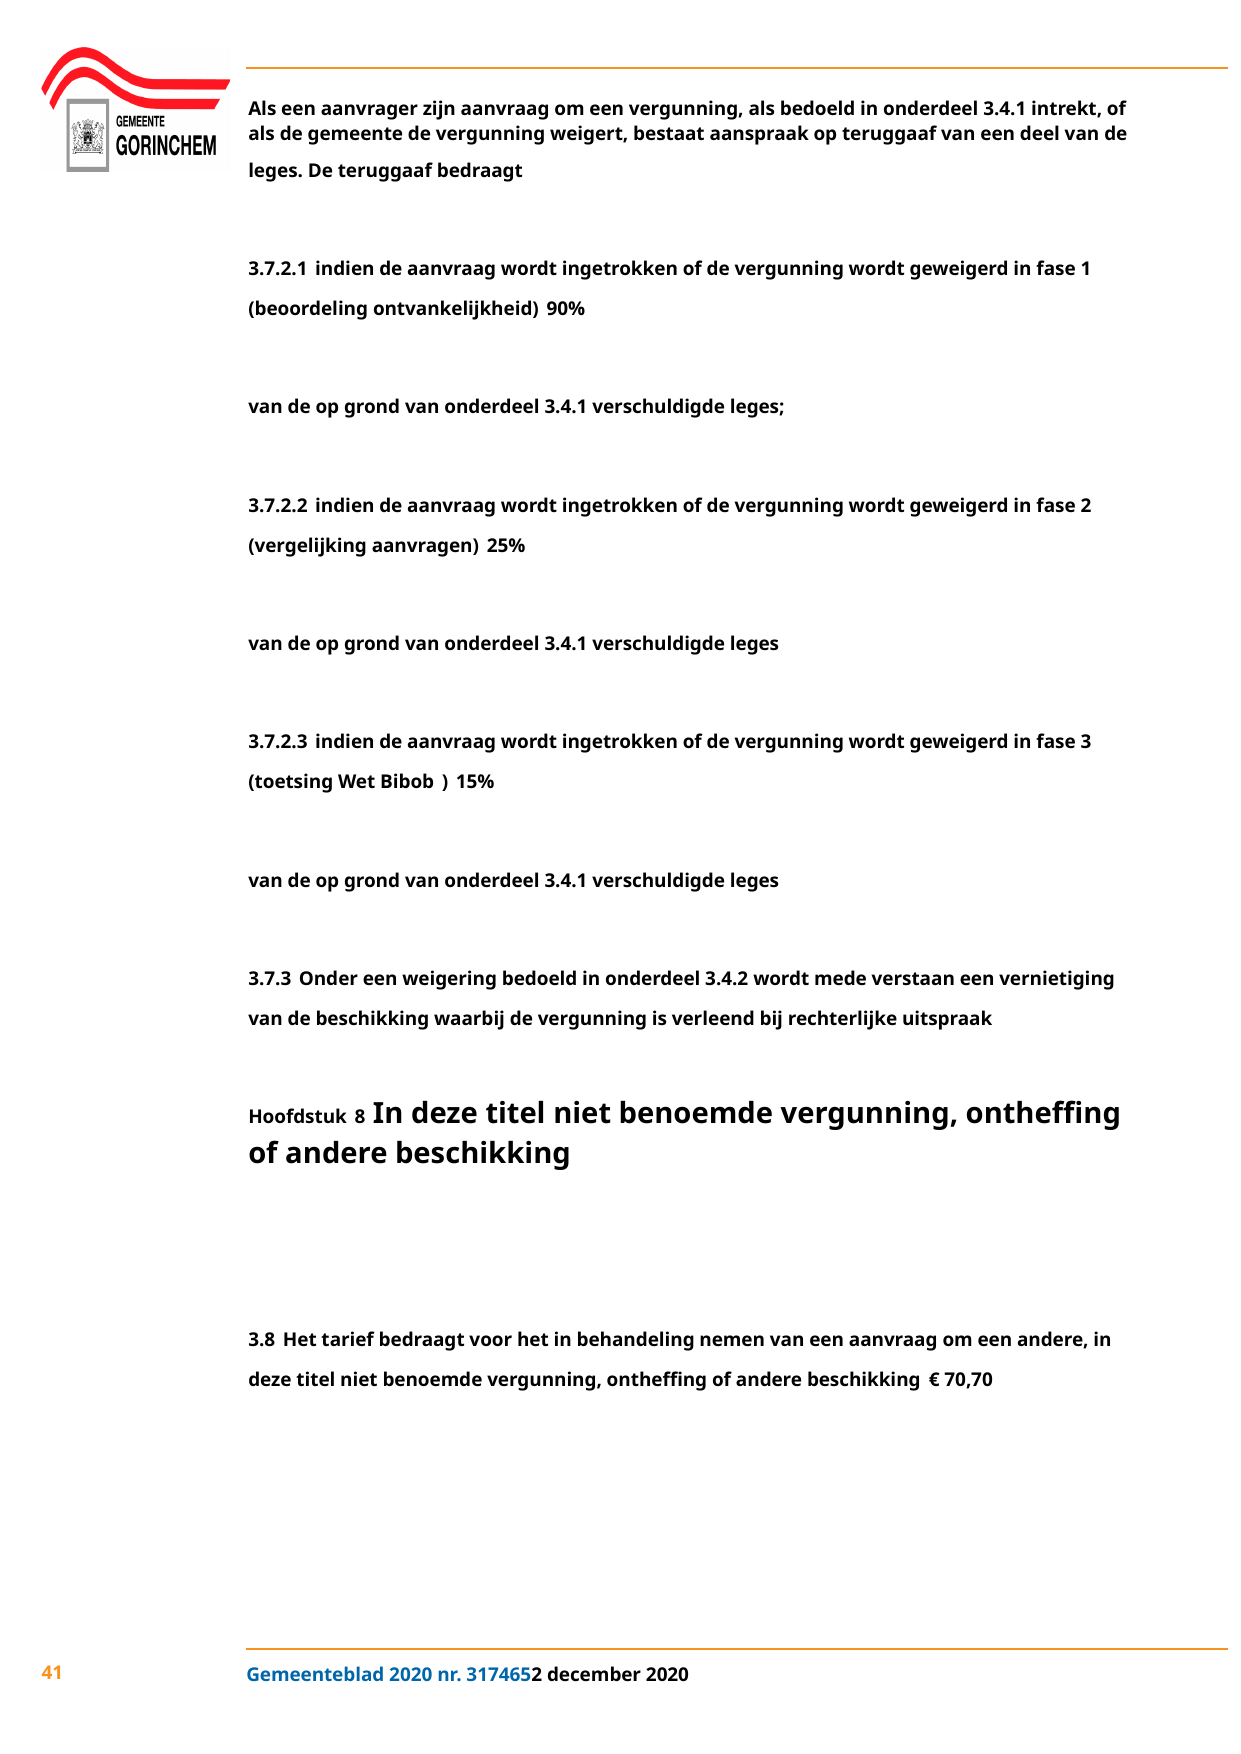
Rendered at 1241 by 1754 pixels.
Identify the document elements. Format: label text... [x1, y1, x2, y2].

text 3.7.3 Onder een weigering bedoeld in onderdeel 3.4.2 wordt mede verstaan een vernietiging van de beschikking waarbij de vergunning is verleend bij rechterlijke uitspraak [248, 954, 1152, 1034]
text van de op grond van onderdeel 3.4.1 verschuldigde leges [248, 856, 1152, 896]
text 3.7.2.2 indien de aanvraag wordt ingetrokken of de vergunning wordt geweigerd in fase 2 (vergelijking aanvragen) 25% [248, 481, 1152, 561]
text 3.7.2.3 indien de aanvraag wordt ingetrokken of de vergunning wordt geweigerd in fase 3 (toetsing Wet Bibob ) 15% [248, 718, 1152, 797]
text Hoofdstuk 8 In deze titel niet benoemde vergunning, ontheffing of andere beschikking [248, 1092, 1152, 1172]
text 3.7.2.1 indien de aanvraag wordt ingetrokken of de vergunning wordt geweigerd in fase 1 (beoordeling ontvankelijkheid) 90% [248, 245, 1152, 324]
picture [41, 47, 231, 172]
text van de op grond van onderdeel 3.4.1 verschuldigde leges; [248, 383, 1152, 422]
text van de op grond van onderdeel 3.4.1 verschuldigde leges [248, 619, 1152, 659]
text Als een aanvrager zijn aanvraag om een vergunning, als bedoeld in onderdeel 3.4.1 intrekt, of als de gemeente de vergunning weigert, bestaat aanspraak op teruggaaf van een deel van de leges. De teruggaaf bedraagt [248, 95, 1152, 186]
text 3.8 Het tarief bedraagt voor het in behandeling nemen van een aanvraag om een andere, in deze titel niet benoemde vergunning, ontheffing of andere beschikking € 70,70 [248, 1315, 1152, 1394]
